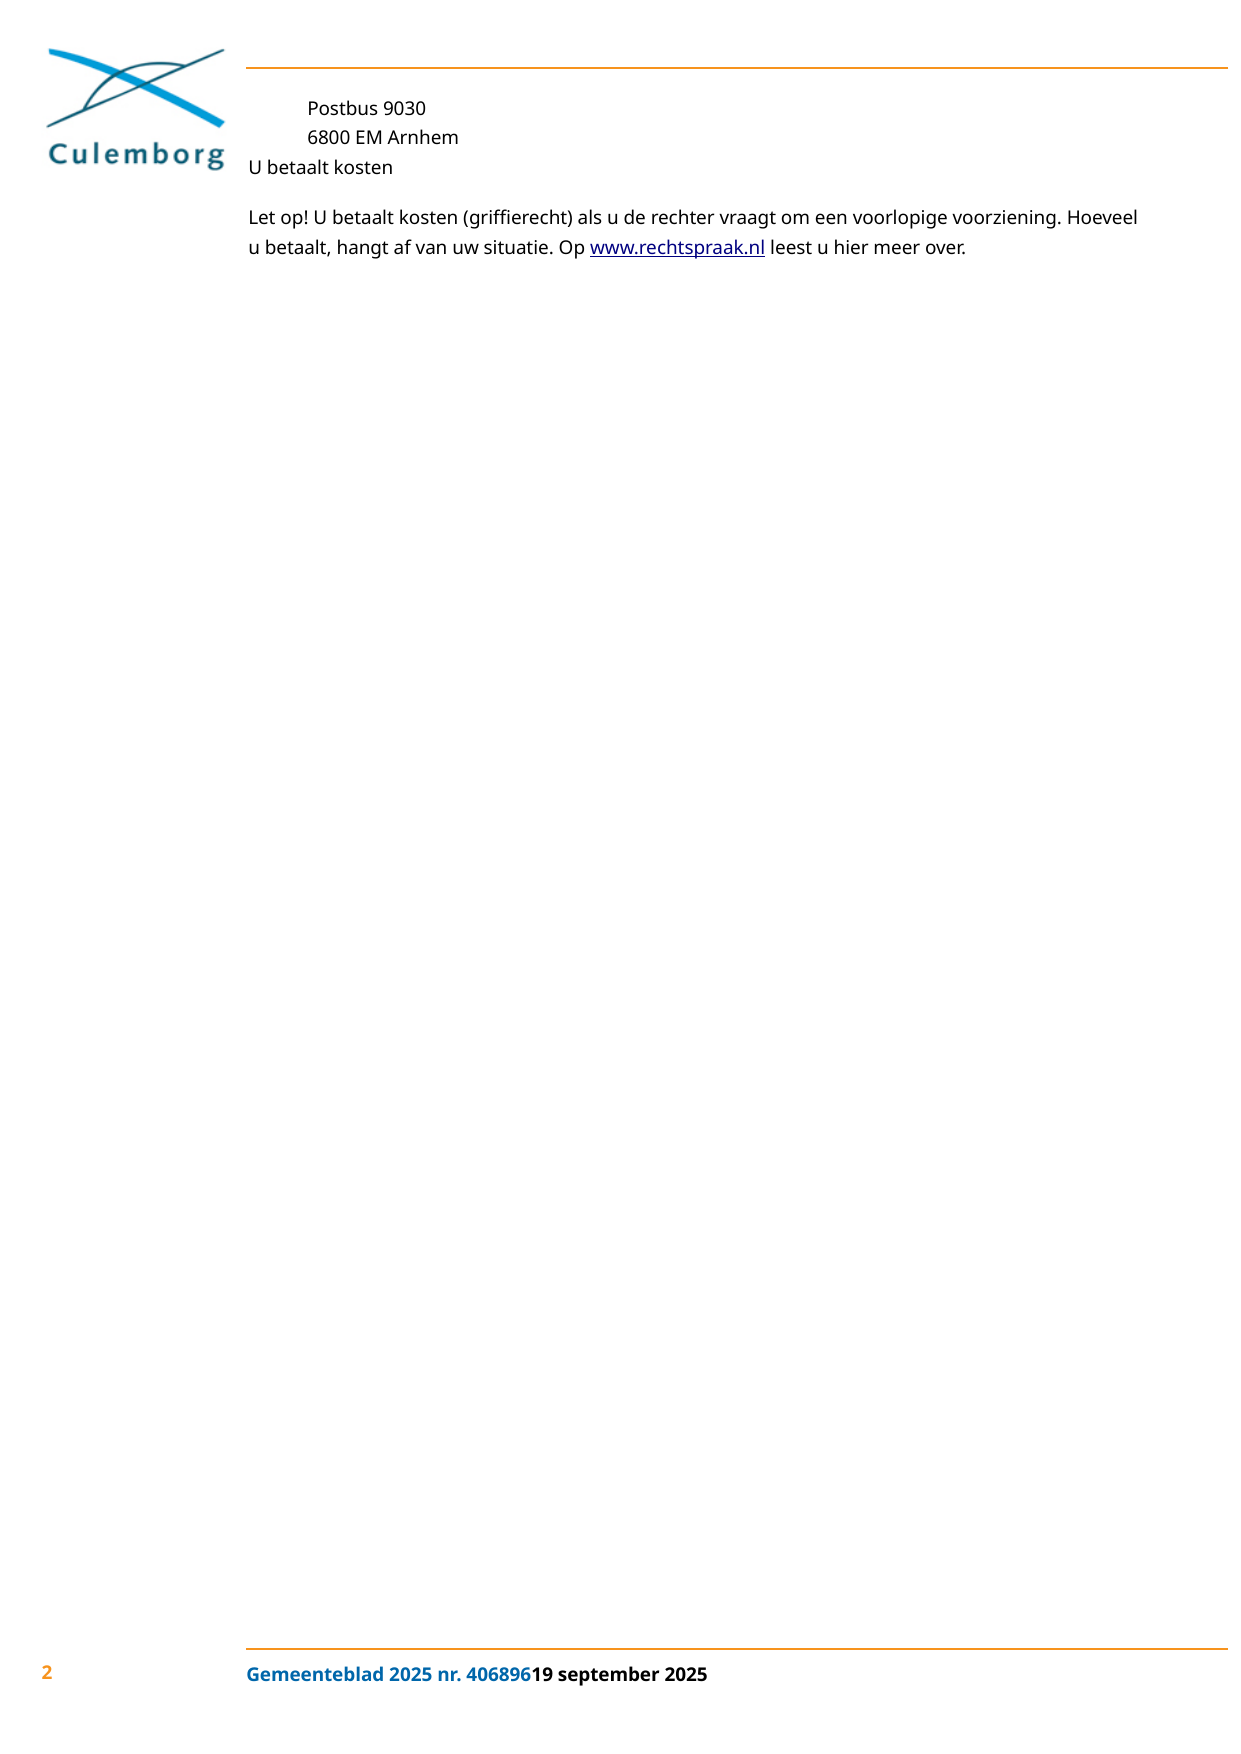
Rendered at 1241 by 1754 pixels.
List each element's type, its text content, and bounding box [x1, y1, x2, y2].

picture [41, 47, 231, 172]
text Let op! U betaalt kosten (griffierecht) als u de rechter vraagt om een voorlopige voorziening. Hoeveel u betaalt, hangt af van uw situatie. Op www.rechtspraak.nl leest u hier meer over. [248, 204, 1152, 260]
text U betaalt kosten [248, 154, 1152, 180]
list Postbus 9030 [248, 95, 1152, 121]
list 6800 EM Arnhem [248, 124, 1152, 150]
